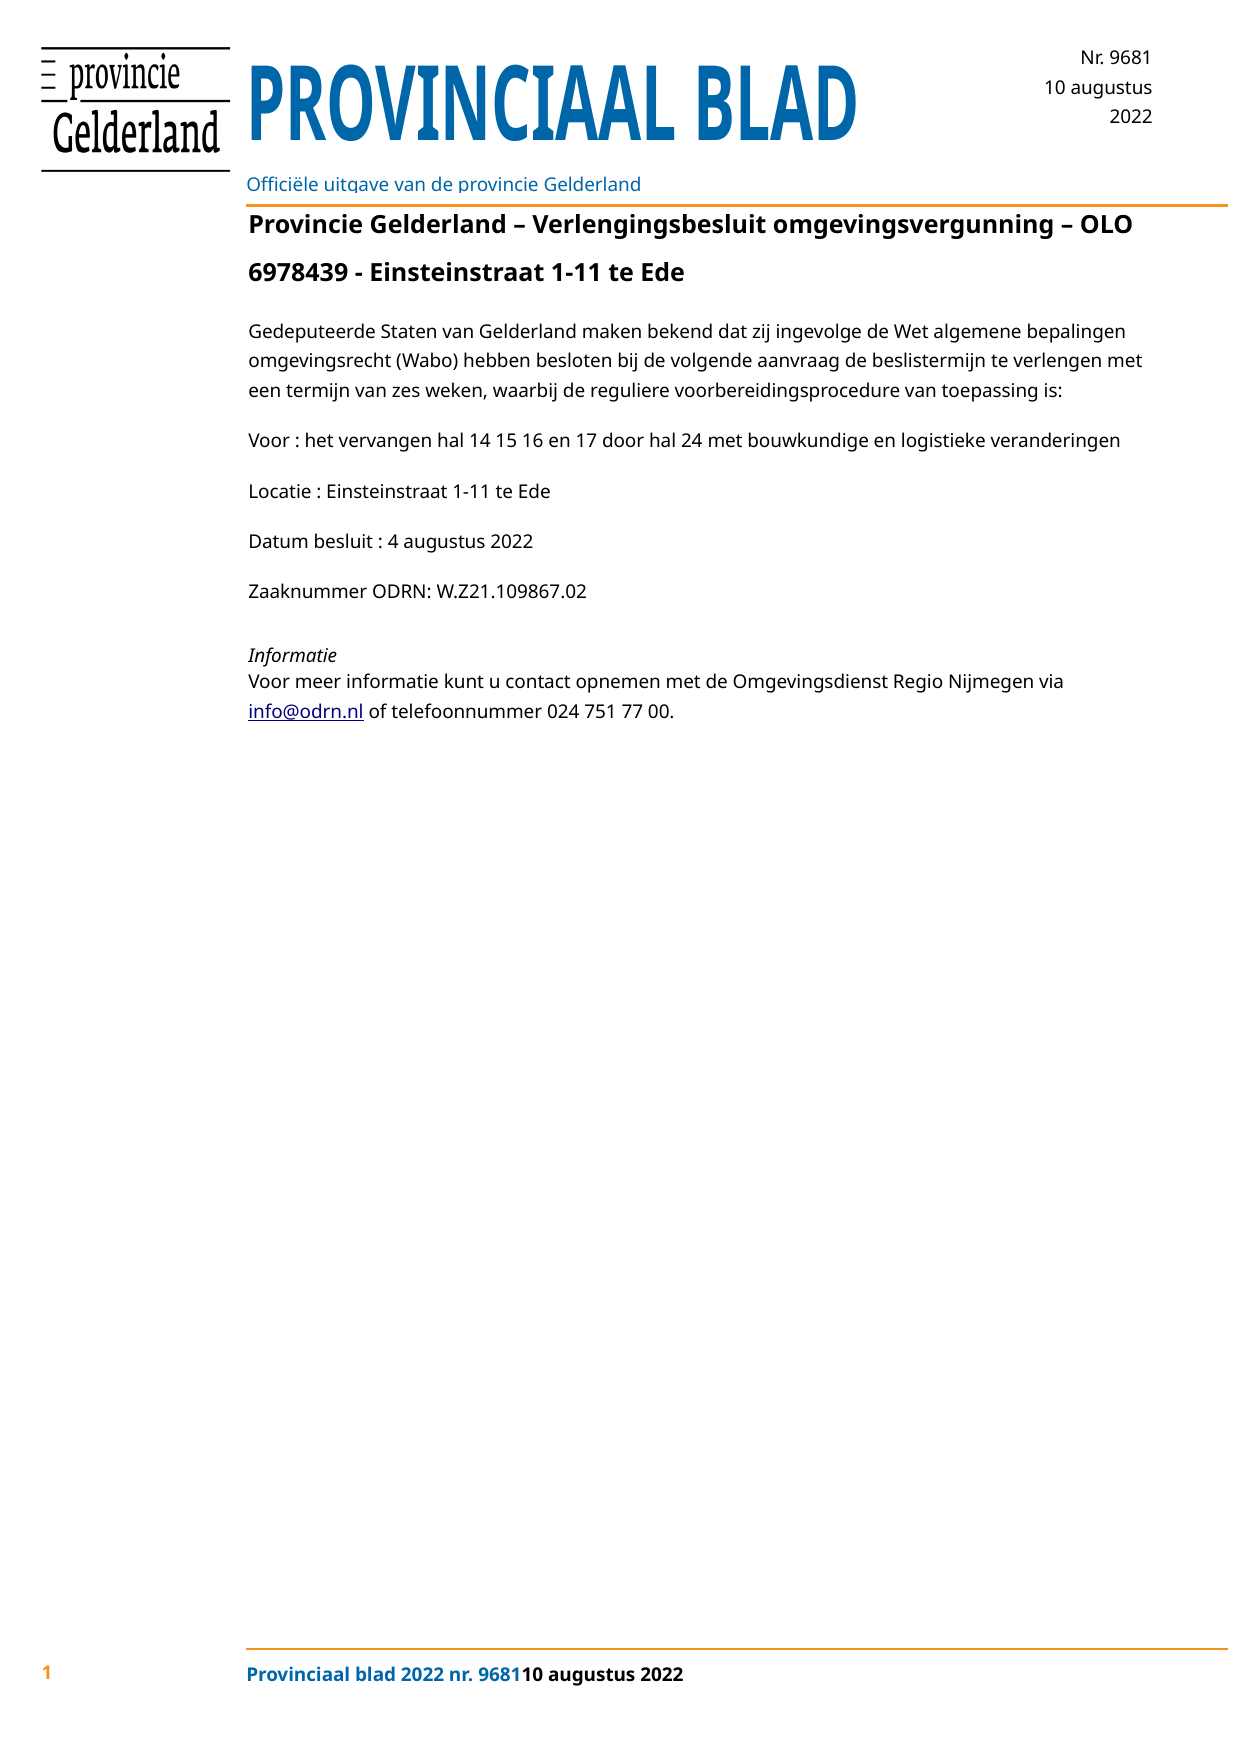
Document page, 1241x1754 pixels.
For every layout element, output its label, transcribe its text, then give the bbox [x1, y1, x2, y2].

text Voor meer informatie kunt u contact opnemen met de Omgevingsdienst Regio Nijmegen via info@odrn.nl of telefoonnummer 024 751 77 00. [248, 668, 1152, 724]
text Gedeputeerde Staten van Gelderland maken bekend dat zij ingevolge de Wet algemene bepalingen omgevingsrecht (Wabo) hebben besloten bij de volgende aanvraag de beslistermijn te verlengen met een termijn van zes weken, waarbij de reguliere voorbereidingsprocedure van toepassing is: [248, 318, 1152, 403]
text Voor : het vervangen hal 14 15 16 en 17 door hal 24 met bouwkundige en logistieke veranderingen [248, 427, 1152, 453]
text Zaaknummer ODRN: W.Z21.109867.02 [248, 579, 1152, 604]
picture [41, 47, 231, 172]
text Datum besluit : 4 augustus 2022 [248, 528, 1152, 554]
text Provincie Gelderland – Verlengingsbesluit omgevingsvergunning – OLO 6978439 - Einsteinstraat 1-11 te Ede [248, 207, 1152, 288]
text Locatie : Einsteinstraat 1-11 te Ede [248, 478, 1152, 504]
text Informatie [248, 643, 1152, 668]
